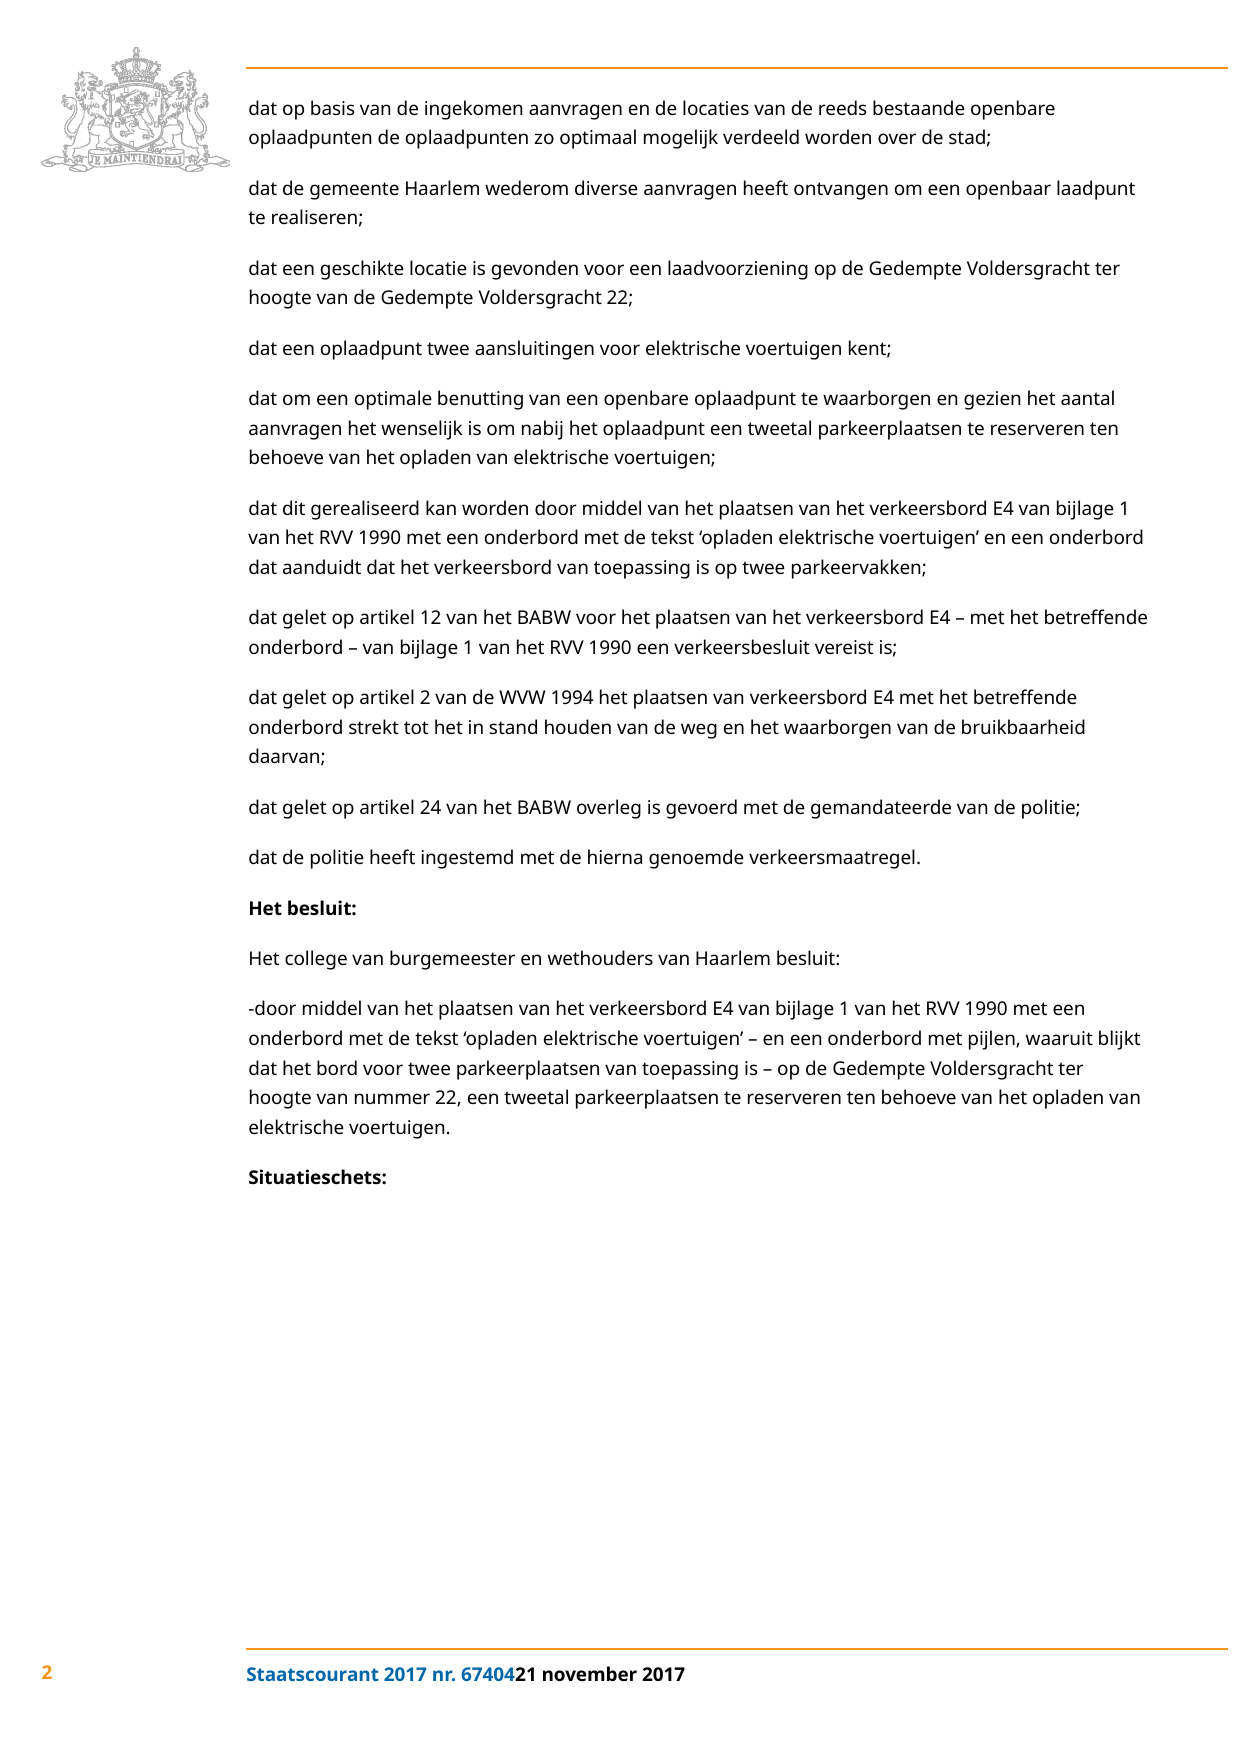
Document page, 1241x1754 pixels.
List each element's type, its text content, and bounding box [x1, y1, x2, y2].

text dat de gemeente Haarlem wederom diverse aanvragen heeft ontvangen om een openbaar laadpunt te realiseren; [248, 175, 1152, 230]
text dat een geschikte locatie is gevonden voor een laadvoorziening op de Gedempte Voldersgracht ter hoogte van de Gedempte Voldersgracht 22; [248, 255, 1152, 310]
text dat gelet op artikel 2 van de WVW 1994 het plaatsen van verkeersbord E4 met het betreffende onderbord strekt tot het in stand houden van de weg en het waarborgen van de bruikbaarheid daarvan; [248, 684, 1152, 769]
text dat gelet op artikel 12 van het BABW voor het plaatsen van het verkeersbord E4 – met het betreffende onderbord – van bijlage 1 van het RVV 1990 een verkeersbesluit vereist is; [248, 604, 1152, 660]
text -door middel van het plaatsen van het verkeersbord E4 van bijlage 1 van het RVV 1990 met een onderbord met de tekst ‘opladen elektrische voertuigen’ – en een onderbord met pijlen, waaruit blijkt dat het bord voor twee parkeerplaatsen van toepassing is – op de Gedempte Voldersgracht ter hoogte van nummer 22, een tweetal parkeerplaatsen te reserveren ten behoeve van het opladen van elektrische voertuigen. [248, 996, 1152, 1140]
text Situatieschets: [248, 1164, 1152, 1190]
text Het besluit: [248, 895, 1152, 921]
text dat de politie heeft ingestemd met de hierna genoemde verkeersmaatregel. [248, 844, 1152, 870]
text dat op basis van de ingekomen aanvragen en de locaties van de reeds bestaande openbare oplaadpunten de oplaadpunten zo optimaal mogelijk verdeeld worden over de stad; [248, 95, 1152, 150]
picture [41, 47, 231, 172]
text dat om een optimale benutting van een openbare oplaadpunt te waarborgen en gezien het aantal aanvragen het wenselijk is om nabij het oplaadpunt een tweetal parkeerplaatsen te reserveren ten behoeve van het opladen van elektrische voertuigen; [248, 385, 1152, 470]
text dat dit gerealiseerd kan worden door middel van het plaatsen van het verkeersbord E4 van bijlage 1 van het RVV 1990 met een onderbord met de tekst ‘opladen elektrische voertuigen’ en een onderbord dat aanduidt dat het verkeersbord van toepassing is op twee parkeervakken; [248, 495, 1152, 580]
text dat een oplaadpunt twee aansluitingen voor elektrische voertuigen kent; [248, 335, 1152, 361]
text dat gelet op artikel 24 van het BABW overleg is gevoerd met de gemandateerde van de politie; [248, 794, 1152, 820]
text Het college van burgemeester en wethouders van Haarlem besluit: [248, 945, 1152, 971]
